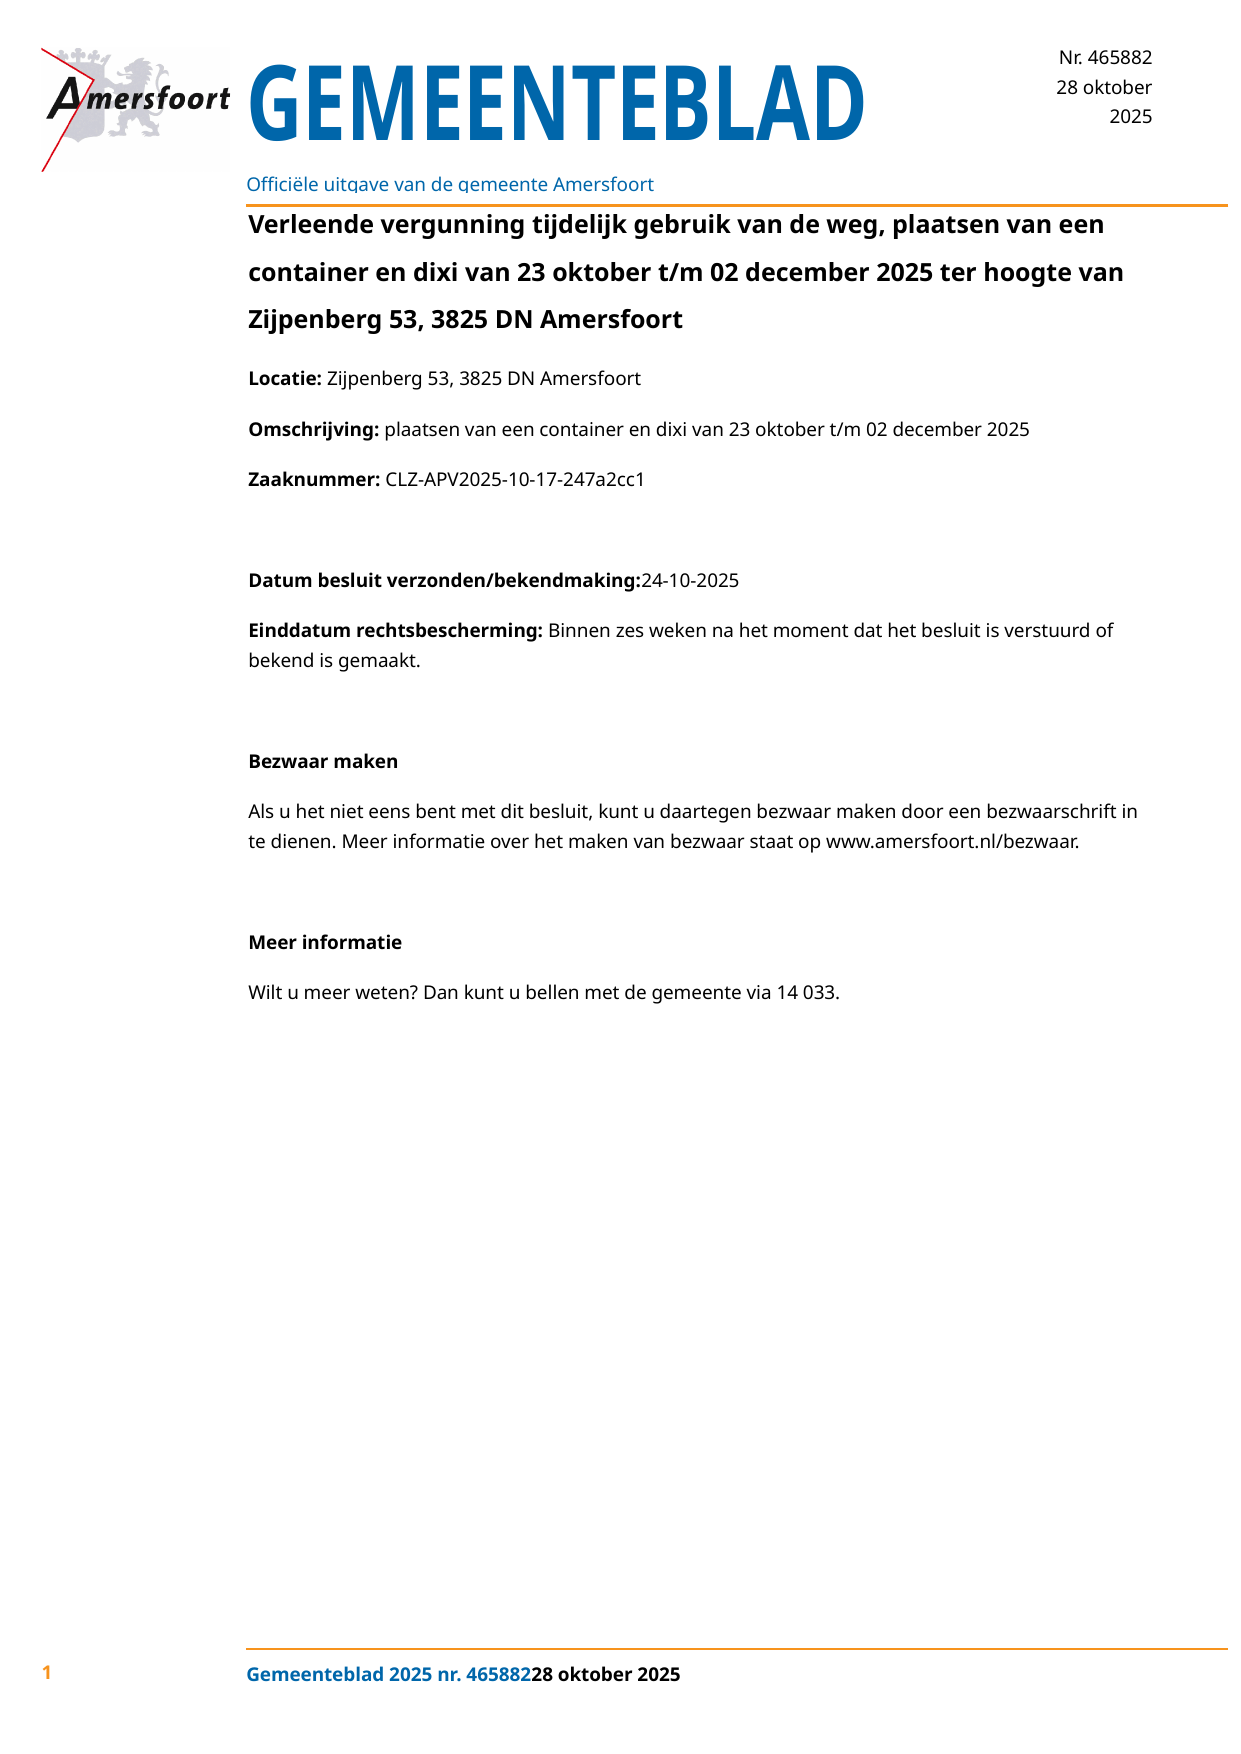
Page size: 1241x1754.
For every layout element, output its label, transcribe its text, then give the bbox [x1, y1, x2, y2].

text Meer informatie [248, 929, 1152, 954]
text Omschrijving: plaatsen van een container en dixi van 23 oktober t/m 02 december 2025 [248, 416, 1152, 442]
picture [41, 47, 231, 172]
text Locatie: Zijpenberg 53, 3825 DN Amersfoort [248, 366, 1152, 391]
text Als u het niet eens bent met dit besluit, kunt u daartegen bezwaar maken door een bezwaarschrift in te dienen. Meer informatie over het maken van bezwaar staat op www.amersfoort.nl/bezwaar. [248, 798, 1152, 854]
text Datum besluit verzonden/bekendmaking:24-10-2025 [248, 567, 1152, 593]
text Verleende vergunning tijdelijk gebruik van de weg, plaatsen van een container en dixi van 23 oktober t/m 02 december 2025 ter hoogte van Zijpenberg 53, 3825 DN Amersfoort [248, 207, 1152, 336]
text Bezwaar maken [248, 748, 1152, 774]
text Zaaknummer: CLZ-APV2025-10-17-247a2cc1 [248, 466, 1152, 492]
text Einddatum rechtsbescherming: Binnen zes weken na het moment dat het besluit is verstuurd of bekend is gemaakt. [248, 618, 1152, 673]
text Wilt u meer weten? Dan kunt u bellen met de gemeente via 14 033. [248, 979, 1152, 1005]
